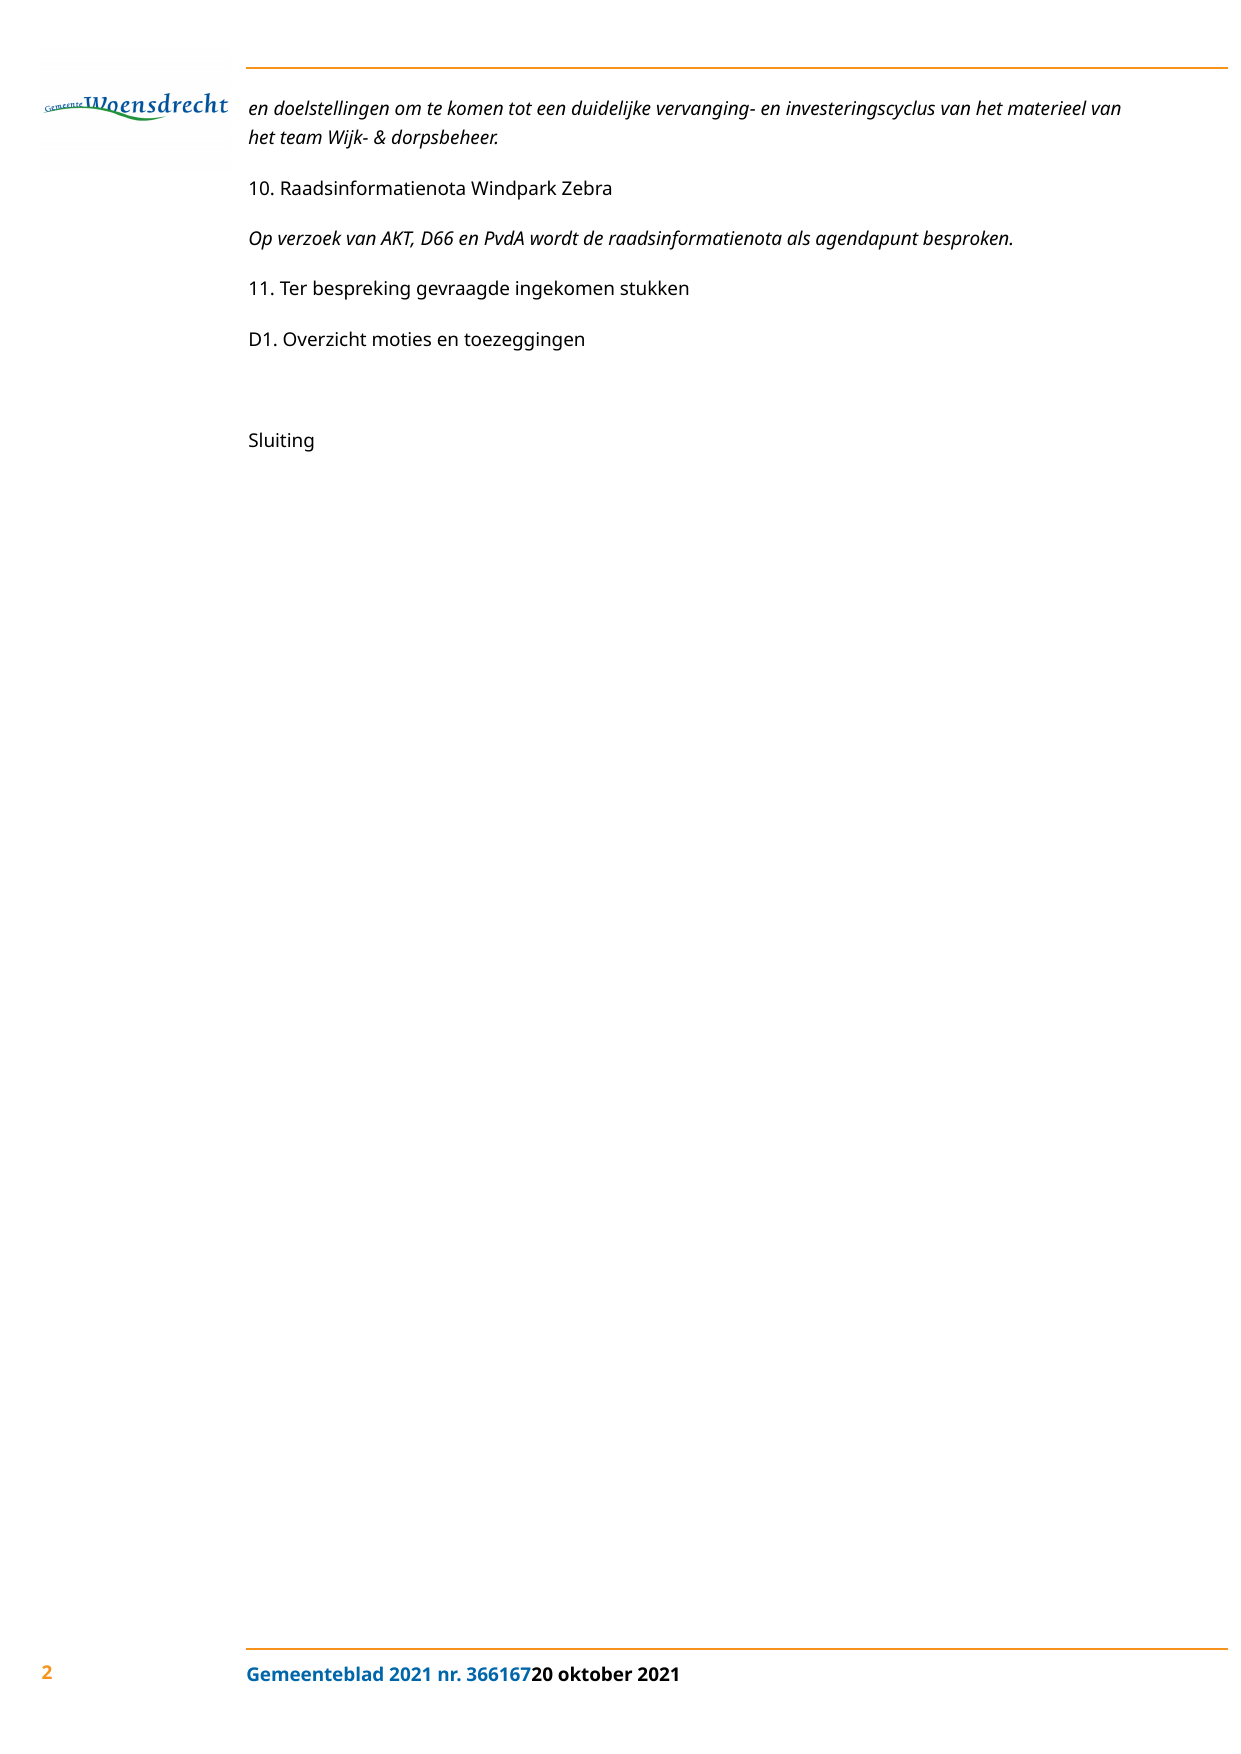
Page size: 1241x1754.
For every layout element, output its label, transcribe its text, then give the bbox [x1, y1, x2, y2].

text 10. Raadsinformatienota Windpark Zebra [248, 175, 1152, 201]
picture [41, 47, 231, 172]
text D1. Overzicht moties en toezeggingen [248, 326, 1152, 352]
text Op verzoek van AKT, D66 en PvdA wordt de raadsinformatienota als agendapunt besproken. [248, 225, 1152, 251]
text Sluiting [248, 427, 1152, 453]
text 11. Ter bespreking gevraagde ingekomen stukken [248, 276, 1152, 301]
text en doelstellingen om te komen tot een duidelijke vervanging- en investeringscyclus van het materieel van het team Wijk- & dorpsbeheer. [248, 95, 1152, 150]
